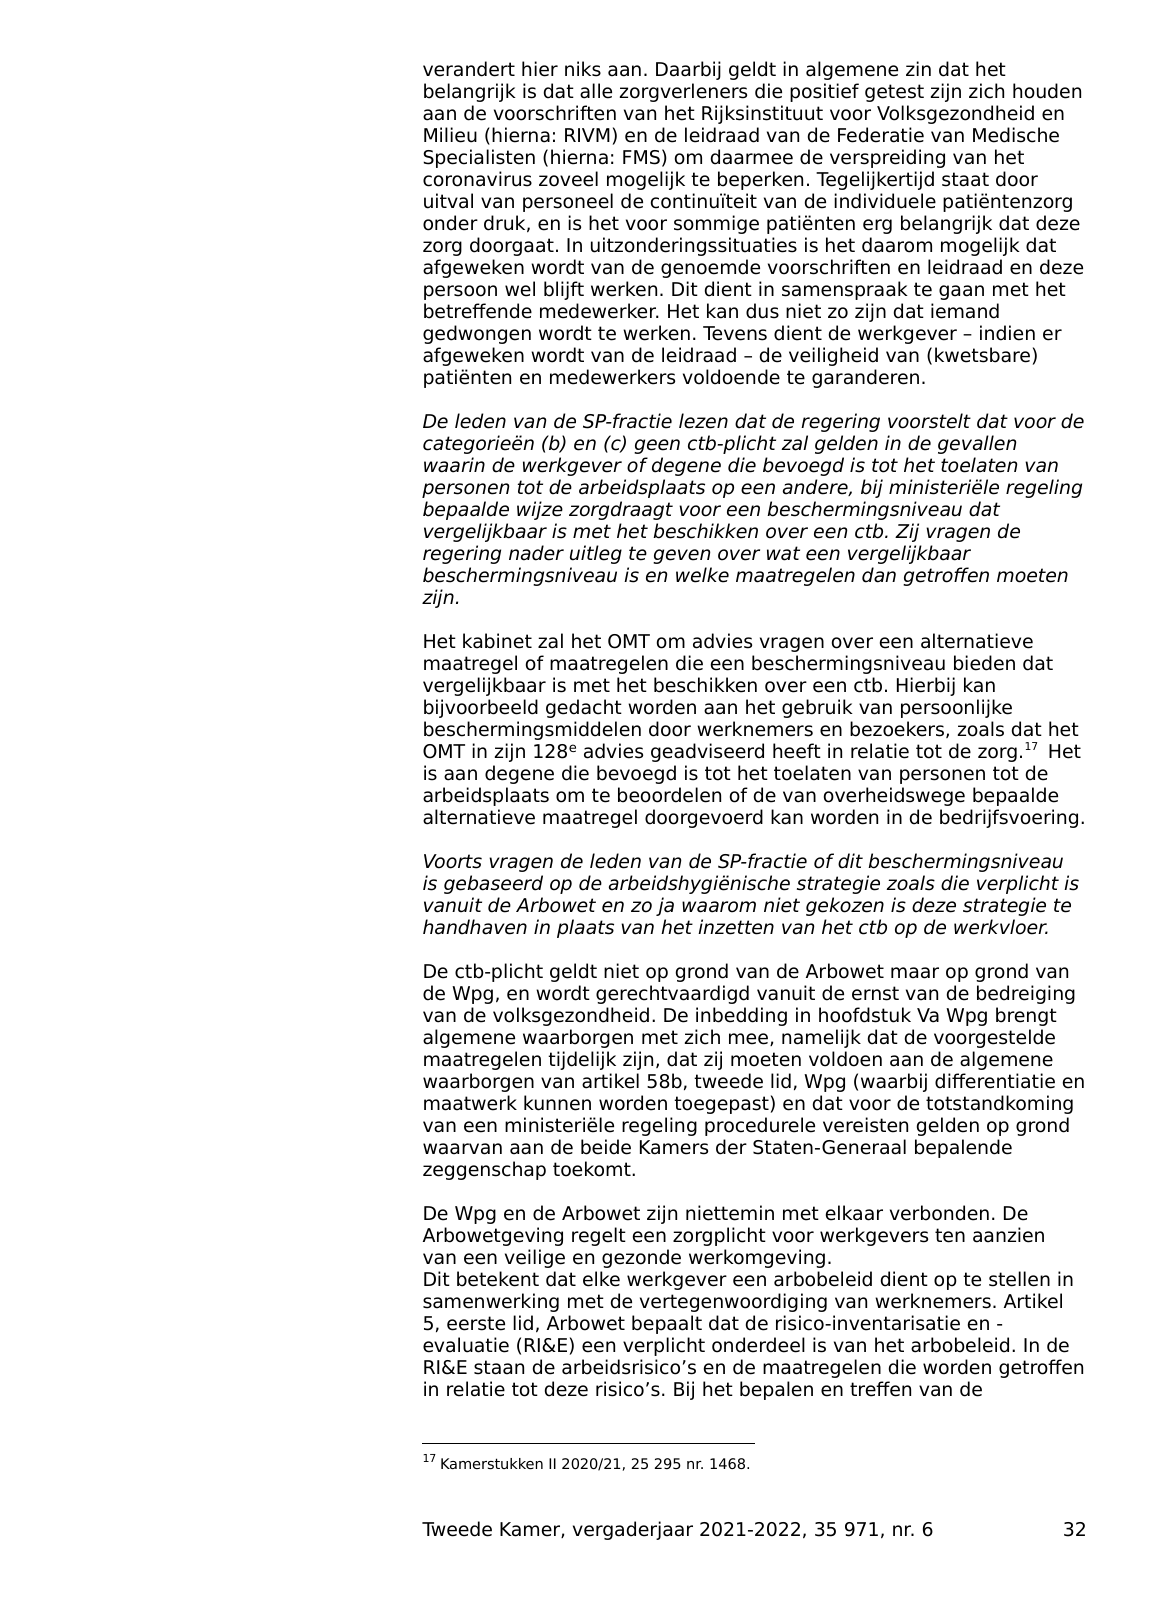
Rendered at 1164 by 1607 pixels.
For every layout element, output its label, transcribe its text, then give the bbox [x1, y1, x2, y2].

text Voorts vragen de leden van de SP-fractie of dit beschermingsniveau is gebaseerd op de arbeidshygiënische strategie zoals die verplicht is vanuit de Arbowet en zo ja waarom niet gekozen is deze strategie te handhaven in plaats van het inzetten van het ctb op de werkvloer. [422, 851, 1087, 939]
text verandert hier niks aan. Daarbij geldt in algemene zin dat het belangrijk is dat alle zorgverleners die positief getest zijn zich houden aan de voorschriften van het Rijksinstituut voor Volksgezondheid en Milieu (hierna: RIVM) en de leidraad van de Federatie van Medische Specialisten (hierna: FMS) om daarmee de verspreiding van het coronavirus zoveel mogelijk te beperken. Tegelijkertijd staat door uitval van personeel de continuïteit van de individuele patiëntenzorg onder druk, en is het voor sommige patiënten erg belangrijk dat deze zorg doorgaat. In uitzonderingssituaties is het daarom mogelijk dat afgeweken wordt van de genoemde voorschriften en leidraad en deze persoon wel blijft werken. Dit dient in samenspraak te gaan met het betreffende medewerker. Het kan dus niet zo zijn dat iemand gedwongen wordt te werken. Tevens dient de werkgever – indien er afgeweken wordt van de leidraad – de veiligheid van (kwetsbare) patiënten en medewerkers voldoende te garanderen. [422, 59, 1087, 389]
text De leden van de SP-fractie lezen dat de regering voorstelt dat voor de categorieën (b) en (c) geen ctb-plicht zal gelden in de gevallen waarin de werkgever of degene die bevoegd is tot het toelaten van personen tot de arbeidsplaats op een andere, bij ministeriële regeling bepaalde wijze zorgdraagt voor een beschermingsniveau dat vergelijkbaar is met het beschikken over een ctb. Zij vragen de regering nader uitleg te geven over wat een vergelijkbaar beschermingsniveau is en welke maatregelen dan getroffen moeten zijn. [422, 411, 1087, 609]
text Het kabinet zal het OMT om advies vragen over een alternatieve maatregel of maatregelen die een beschermingsniveau bieden dat vergelijkbaar is met het beschikken over een ctb. Hierbij kan bijvoorbeeld gedacht worden aan het gebruik van persoonlijke beschermingsmiddelen door werknemers en bezoekers, zoals dat het OMT in zijn 128e advies geadviseerd heeft in relatie tot de zorg. Het is aan degene die bevoegd is tot het toelaten van personen tot de arbeidsplaats om te beoordelen of de van overheidswege bepaalde alternatieve maatregel doorgevoerd kan worden in de bedrijfsvoering. [422, 631, 1087, 829]
text Kamerstukken II 2020/21, 25 295 nr. 1468. [422, 1452, 1087, 1474]
text De Wpg en de Arbowet zijn niettemin met elkaar verbonden. De Arbowetgeving regelt een zorgplicht voor werkgevers ten aanzien van een veilige en gezonde werkomgeving. [422, 1203, 1087, 1269]
text De ctb-plicht geldt niet op grond van de Arbowet maar op grond van de Wpg, en wordt gerechtvaardigd vanuit de ernst van de bedreiging van de volksgezondheid. De inbedding in hoofdstuk Va Wpg brengt algemene waarborgen met zich mee, namelijk dat de voorgestelde maatregelen tijdelijk zijn, dat zij moeten voldoen aan de algemene waarborgen van artikel 58b, tweede lid, Wpg (waarbij differentiatie en maatwerk kunnen worden toegepast) en dat voor de totstandkoming van een ministeriële regeling procedurele vereisten gelden op grond waarvan aan de beide Kamers der Staten-Generaal bepalende zeggenschap toekomt. [422, 961, 1087, 1181]
text Dit betekent dat elke werkgever een arbobeleid dient op te stellen in samenwerking met de vertegenwoordiging van werknemers. Artikel 5, eerste lid, Arbowet bepaalt dat de risico-inventarisatie en -evaluatie (RI&E) een verplicht onderdeel is van het arbobeleid. In de RI&E staan de arbeidsrisico’s en de maatregelen die worden getroffen in relatie tot deze risico’s. Bij het bepalen en treffen van de [422, 1269, 1087, 1401]
